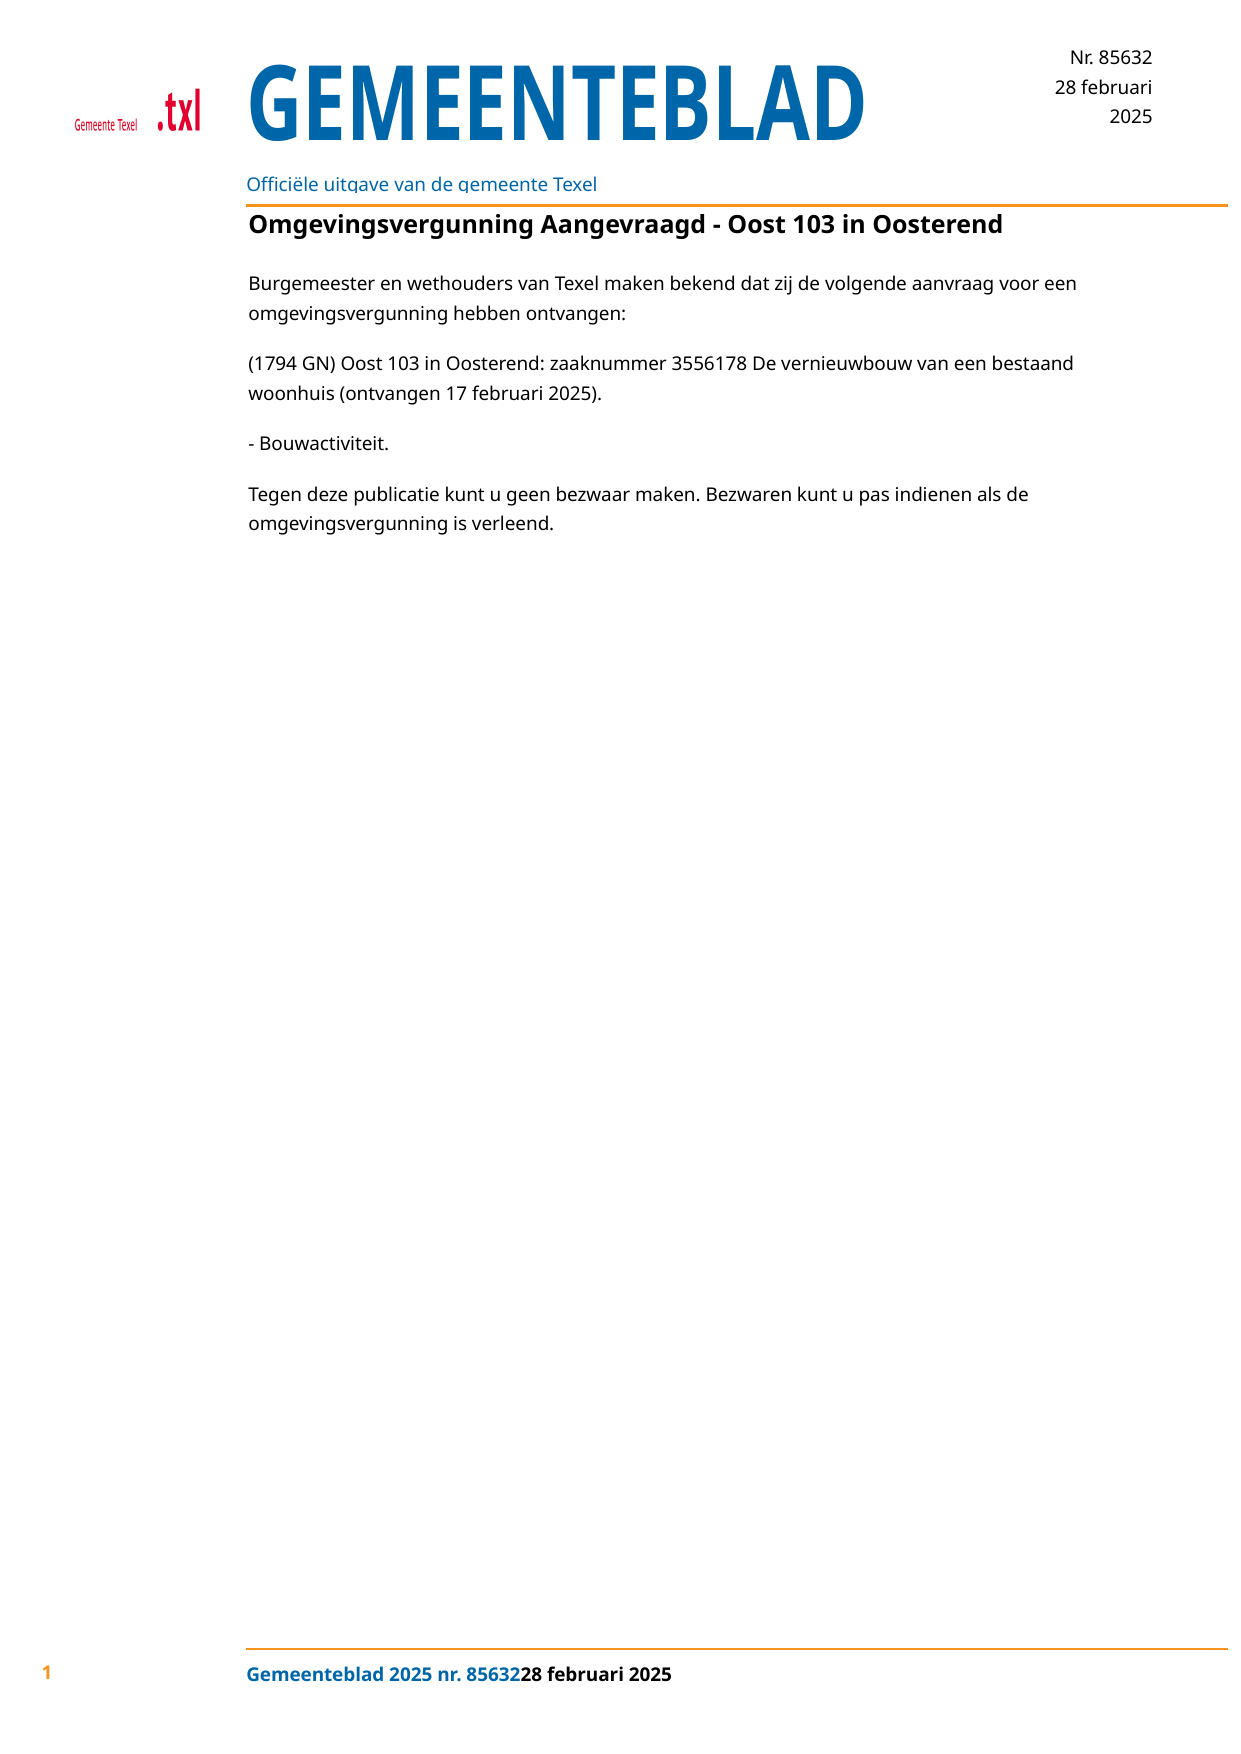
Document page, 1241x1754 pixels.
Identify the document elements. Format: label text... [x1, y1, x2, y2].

text (1794 GN) Oost 103 in Oosterend: zaaknummer 3556178 De vernieuwbouw van een bestaand woonhuis (ontvangen 17 februari 2025). [248, 350, 1152, 406]
picture [41, 47, 231, 172]
text Burgemeester en wethouders van Texel maken bekend dat zij de volgende aanvraag voor een omgevingsvergunning hebben ontvangen: [248, 270, 1152, 326]
text Tegen deze publicatie kunt u geen bezwaar maken. Bezwaren kunt u pas indienen als de omgevingsvergunning is verleend. [248, 481, 1152, 536]
text - Bouwactiviteit. [248, 430, 1152, 456]
text Omgevingsvergunning Aangevraagd - Oost 103 in Oosterend [248, 207, 1152, 241]
